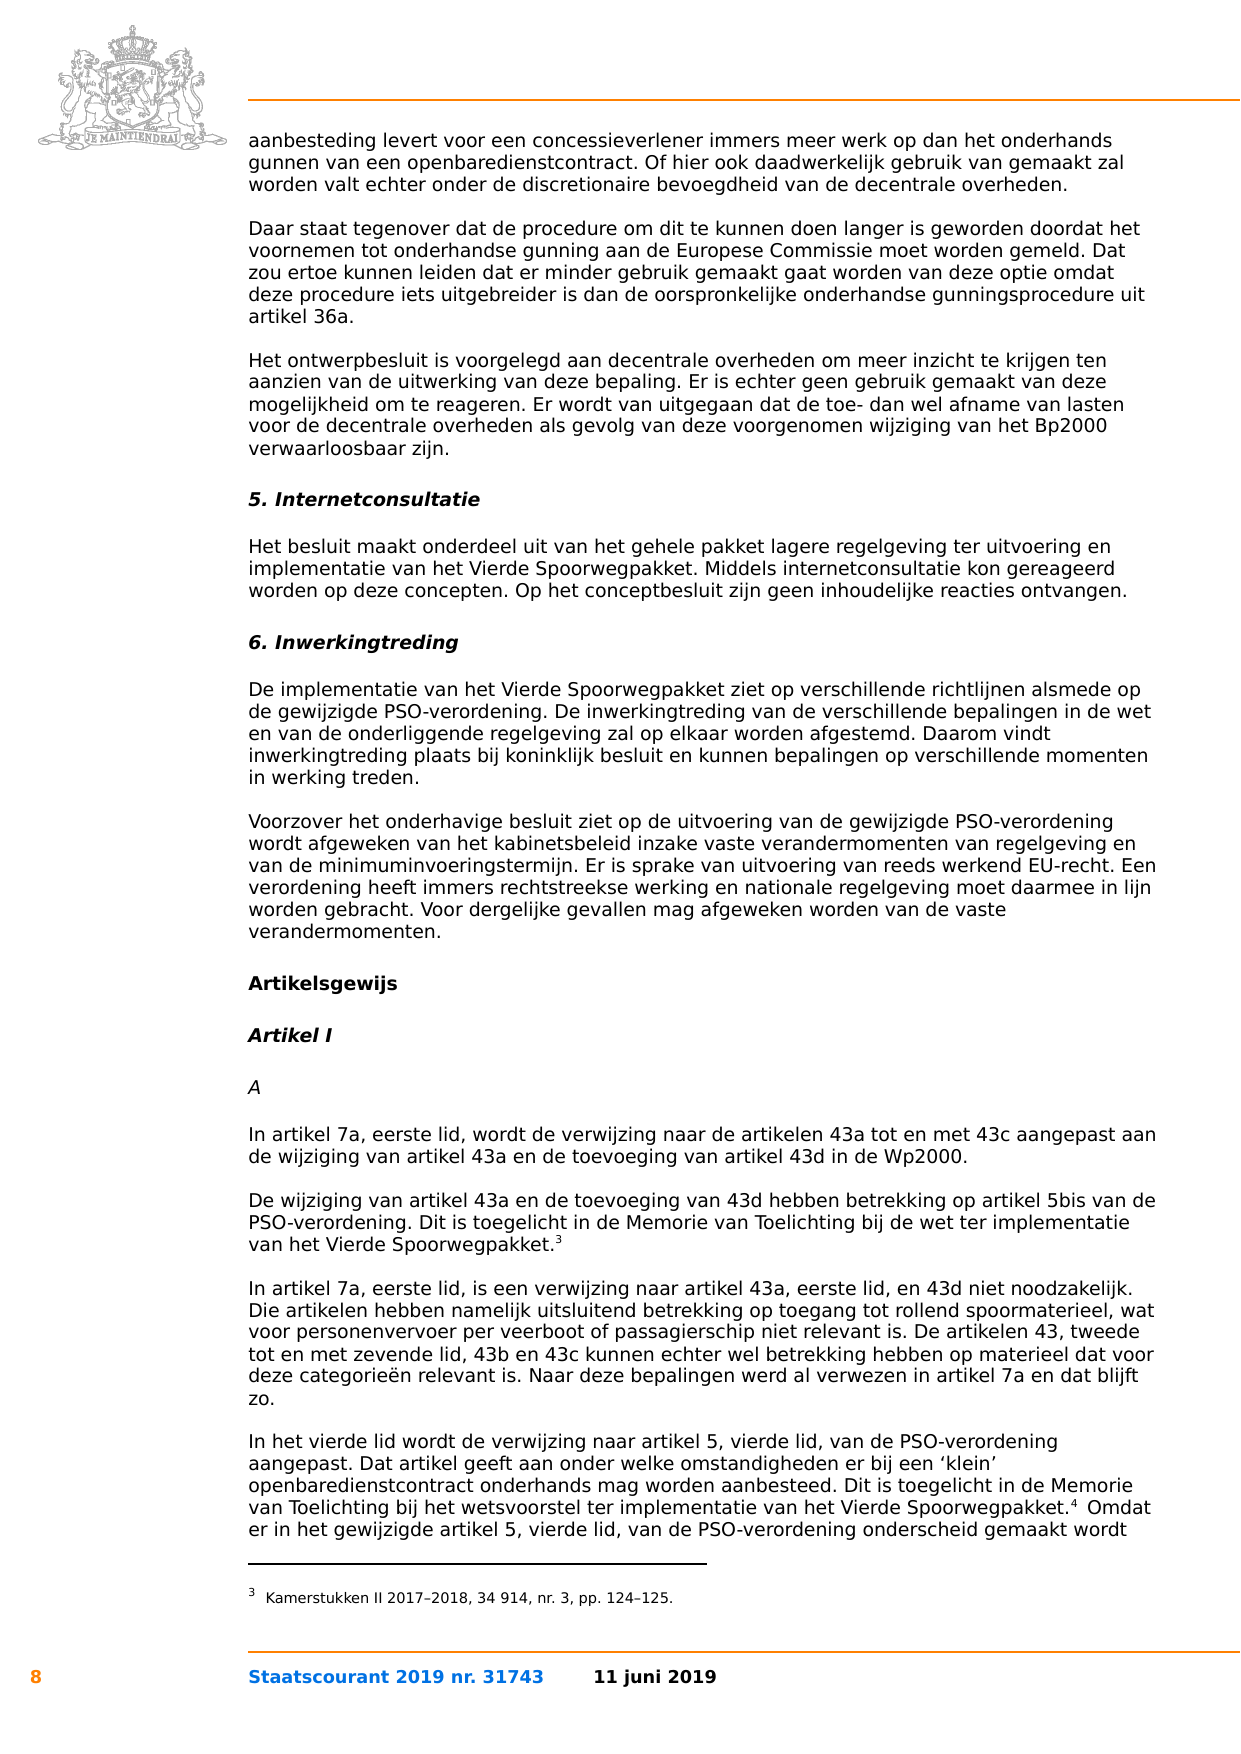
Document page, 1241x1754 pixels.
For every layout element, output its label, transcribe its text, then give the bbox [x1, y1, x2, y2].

text Het ontwerpbesluit is voorgelegd aan decentrale overheden om meer inzicht te krijgen ten aanzien van de uitwerking van deze bepaling. Er is echter geen gebruik gemaakt van deze mogelijkheid om te reageren. Er wordt van uitgegaan dat de toe- dan wel afname van lasten voor de decentrale overheden als gevolg van deze voorgenomen wijziging van het Bp2000 verwaarloosbaar zijn. [248, 349, 1163, 459]
text Daar staat tegenover dat de procedure om dit te kunnen doen langer is geworden doordat het voornemen tot onderhandse gunning aan de Europese Commissie moet worden gemeld. Dat zou ertoe kunnen leiden dat er minder gebruik gemaakt gaat worden van deze optie omdat deze procedure iets uitgebreider is dan de oorspronkelijke onderhandse gunningsprocedure uit artikel 36a. [248, 218, 1163, 328]
text De wijziging van artikel 43a en de toevoeging van 43d hebben betrekking op artikel 5bis van de PSO-verordening. Dit is toegelicht in de Memorie van Toelichting bij de wet ter implementatie van het Vierde Spoorwegpakket. [248, 1190, 1163, 1256]
subtitle A [248, 1077, 1163, 1099]
picture [38, 25, 227, 150]
subtitle 6. Inwerkingtreding [248, 632, 1163, 654]
text In het vierde lid wordt de verwijzing naar artikel 5, vierde lid, van de PSO-verordening aangepast. Dat artikel geeft aan onder welke omstandigheden er bij een ‘klein’ openbaredienstcontract onderhands mag worden aanbesteed. Dit is toegelicht in de Memorie van Toelichting bij het wetsvoorstel ter implementatie van het Vierde Spoorwegpakket. Omdat er in het gewijzigde artikel 5, vierde lid, van de PSO-verordening onderscheid gemaakt wordt [248, 1431, 1163, 1541]
subtitle Artikelsgewijs [248, 973, 1163, 995]
text Het besluit maakt onderdeel uit van het gehele pakket lagere regelgeving ter uitvoering en implementatie van het Vierde Spoorwegpakket. Middels internetconsultatie kon gereageerd worden op deze concepten. Op het conceptbesluit zijn geen inhoudelijke reacties ontvangen. [248, 536, 1163, 602]
subtitle 5. Internetconsultatie [248, 489, 1163, 511]
text De implementatie van het Vierde Spoorwegpakket ziet op verschillende richtlijnen alsmede op de gewijzigde PSO-verordening. De inwerkingtreding van de verschillende bepalingen in de wet en van de onderliggende regelgeving zal op elkaar worden afgestemd. Daarom vindt inwerkingtreding plaats bij koninklijk besluit en kunnen bepalingen op verschillende momenten in werking treden. [248, 679, 1163, 789]
text aanbesteding levert voor een concessieverlener immers meer werk op dan het onderhands gunnen van een openbaredienstcontract. Of hier ook daadwerkelijk gebruik van gemaakt zal worden valt echter onder de discretionaire bevoegdheid van de decentrale overheden. [248, 130, 1163, 196]
text Voorzover het onderhavige besluit ziet op de uitvoering van de gewijzigde PSO-verordening wordt afgeweken van het kabinetsbeleid inzake vaste verandermomenten van regelgeving en van de minimuminvoeringstermijn. Er is sprake van uitvoering van reeds werkend EU-recht. Een verordening heeft immers rechtstreekse werking en nationale regelgeving moet daarmee in lijn worden gebracht. Voor dergelijke gevallen mag afgeweken worden van de vaste verandermomenten. [248, 811, 1163, 943]
text In artikel 7a, eerste lid, is een verwijzing naar artikel 43a, eerste lid, en 43d niet noodzakelijk. Die artikelen hebben namelijk uitsluitend betrekking op toegang tot rollend spoormaterieel, wat voor personenvervoer per veerboot of passagierschip niet relevant is. De artikelen 43, tweede tot en met zevende lid, 43b en 43c kunnen echter wel betrekking hebben op materieel dat voor deze categorieën relevant is. Naar deze bepalingen werd al verwezen in artikel 7a en dat blijft zo. [248, 1277, 1163, 1409]
subtitle Artikel I [248, 1025, 1163, 1047]
text Kamerstukken II 2017–2018, 34 914, nr. 3, pp. 124–125. [248, 1586, 1163, 1608]
text In artikel 7a, eerste lid, wordt de verwijzing naar de artikelen 43a tot en met 43c aangepast aan de wijziging van artikel 43a en de toevoeging van artikel 43d in de Wp2000. [248, 1124, 1163, 1168]
